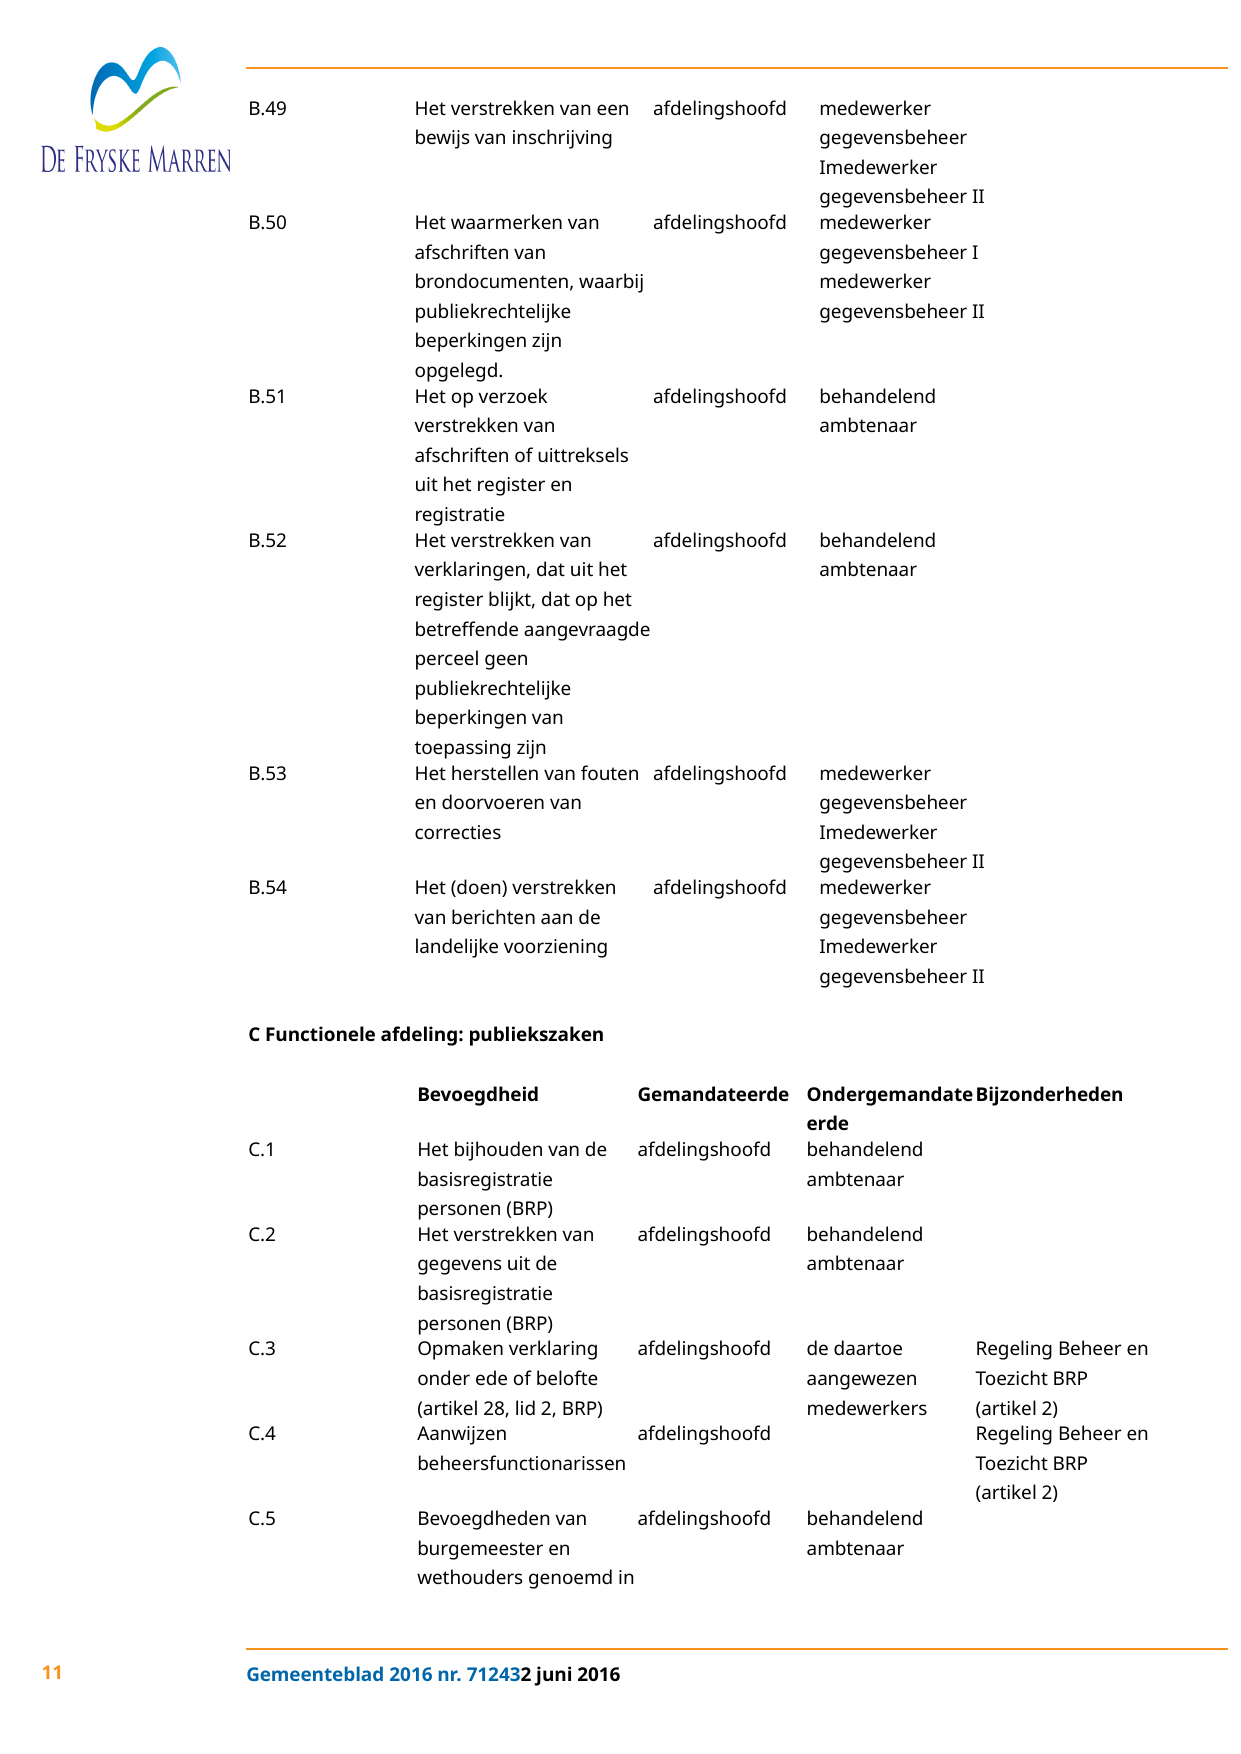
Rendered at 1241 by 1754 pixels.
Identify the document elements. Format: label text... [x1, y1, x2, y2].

table_header Gemandateerde [637, 1081, 806, 1136]
table_cell Het (doen) verstrekken van berichten aan de landelijke voorziening [414, 874, 653, 989]
table_cell Aanwijzen beheersfunctionarissen [417, 1420, 637, 1505]
table_cell [806, 1420, 975, 1505]
table_cell [975, 1136, 1152, 1221]
table_cell Regeling Beheer en Toezicht BRP (artikel 2) [975, 1336, 1152, 1420]
table_header Ondergemandateerde [806, 1081, 975, 1136]
table_cell de daartoe aangewezen medewerkers [806, 1336, 975, 1420]
table_cell afdelingshoofd [653, 527, 819, 760]
table_cell C.1 [248, 1136, 417, 1221]
table_cell Het op verzoek verstrekken van afschriften of uittreksels uit het register en registratie [414, 383, 653, 527]
table_cell C.2 [248, 1221, 417, 1336]
table_cell [985, 760, 1152, 874]
table_cell afdelingshoofd [637, 1420, 806, 1505]
table_cell afdelingshoofd [637, 1336, 806, 1420]
table_cell B.49 [248, 95, 414, 209]
table_cell [985, 209, 1152, 383]
picture [41, 47, 231, 172]
table_cell behandelend ambtenaar [819, 527, 985, 760]
table_header Bijzonderheden [975, 1081, 1152, 1136]
table_cell afdelingshoofd [637, 1221, 806, 1336]
table_cell medewerker gegevensbeheer I medewerker gegevensbeheer II [819, 209, 985, 383]
table_cell B.52 [248, 527, 414, 760]
table_cell afdelingshoofd [653, 874, 819, 989]
table_cell B.53 [248, 760, 414, 874]
table_cell [985, 95, 1152, 209]
table_cell [975, 1505, 1152, 1590]
table_cell afdelingshoofd [637, 1505, 806, 1590]
table_cell Regeling Beheer en Toezicht BRP (artikel 2) [975, 1420, 1152, 1505]
table_cell medewerker gegevensbeheer Imedewerker gegevensbeheer II [819, 760, 985, 874]
table_cell B.50 [248, 209, 414, 383]
text C Functionele afdeling: publiekszaken [248, 1022, 1152, 1047]
table_cell C.3 [248, 1336, 417, 1420]
table_cell afdelingshoofd [653, 209, 819, 383]
table_cell Opmaken verklaring onder ede of belofte (artikel 28, lid 2, BRP) [417, 1336, 637, 1420]
table_cell [985, 874, 1152, 989]
table_cell Bevoegdheden van burgemeester en wethouders genoemd in [417, 1505, 637, 1590]
table_cell Het bijhouden van de basisregistratie personen (BRP) [417, 1136, 637, 1221]
table_cell C.5 [248, 1505, 417, 1590]
table_cell afdelingshoofd [653, 760, 819, 874]
table_cell behandelend ambtenaar [819, 383, 985, 527]
table_cell medewerker gegevensbeheer Imedewerker gegevensbeheer II [819, 95, 985, 209]
table_cell afdelingshoofd [637, 1136, 806, 1221]
table_cell Het waarmerken van afschriften van brondocumenten, waarbij publiekrechtelijke beperkingen zijn opgelegd. [414, 209, 653, 383]
table_cell behandelend ambtenaar [806, 1136, 975, 1221]
table_cell Het verstrekken van een bewijs van inschrijving [414, 95, 653, 209]
table_header Bevoegdheid [417, 1081, 637, 1136]
table_cell Het verstrekken van verklaringen, dat uit het register blijkt, dat op het betreffende aangevraagde perceel geen publiekrechtelijke beperkingen van toepassing zijn [414, 527, 653, 760]
table_header [248, 1081, 417, 1136]
table_cell afdelingshoofd [653, 383, 819, 527]
table_cell Het verstrekken van gegevens uit de basisregistratie personen (BRP) [417, 1221, 637, 1336]
table_cell Het herstellen van fouten en doorvoeren van correcties [414, 760, 653, 874]
table_cell behandelend ambtenaar [806, 1221, 975, 1336]
table_cell [975, 1221, 1152, 1336]
table_cell behandelend ambtenaar [806, 1505, 975, 1590]
table_cell B.54 [248, 874, 414, 989]
table_cell C.4 [248, 1420, 417, 1505]
table_cell [985, 383, 1152, 527]
table_cell B.51 [248, 383, 414, 527]
table_cell medewerker gegevensbeheer Imedewerker gegevensbeheer II [819, 874, 985, 989]
table_cell afdelingshoofd [653, 95, 819, 209]
table_cell [985, 527, 1152, 760]
